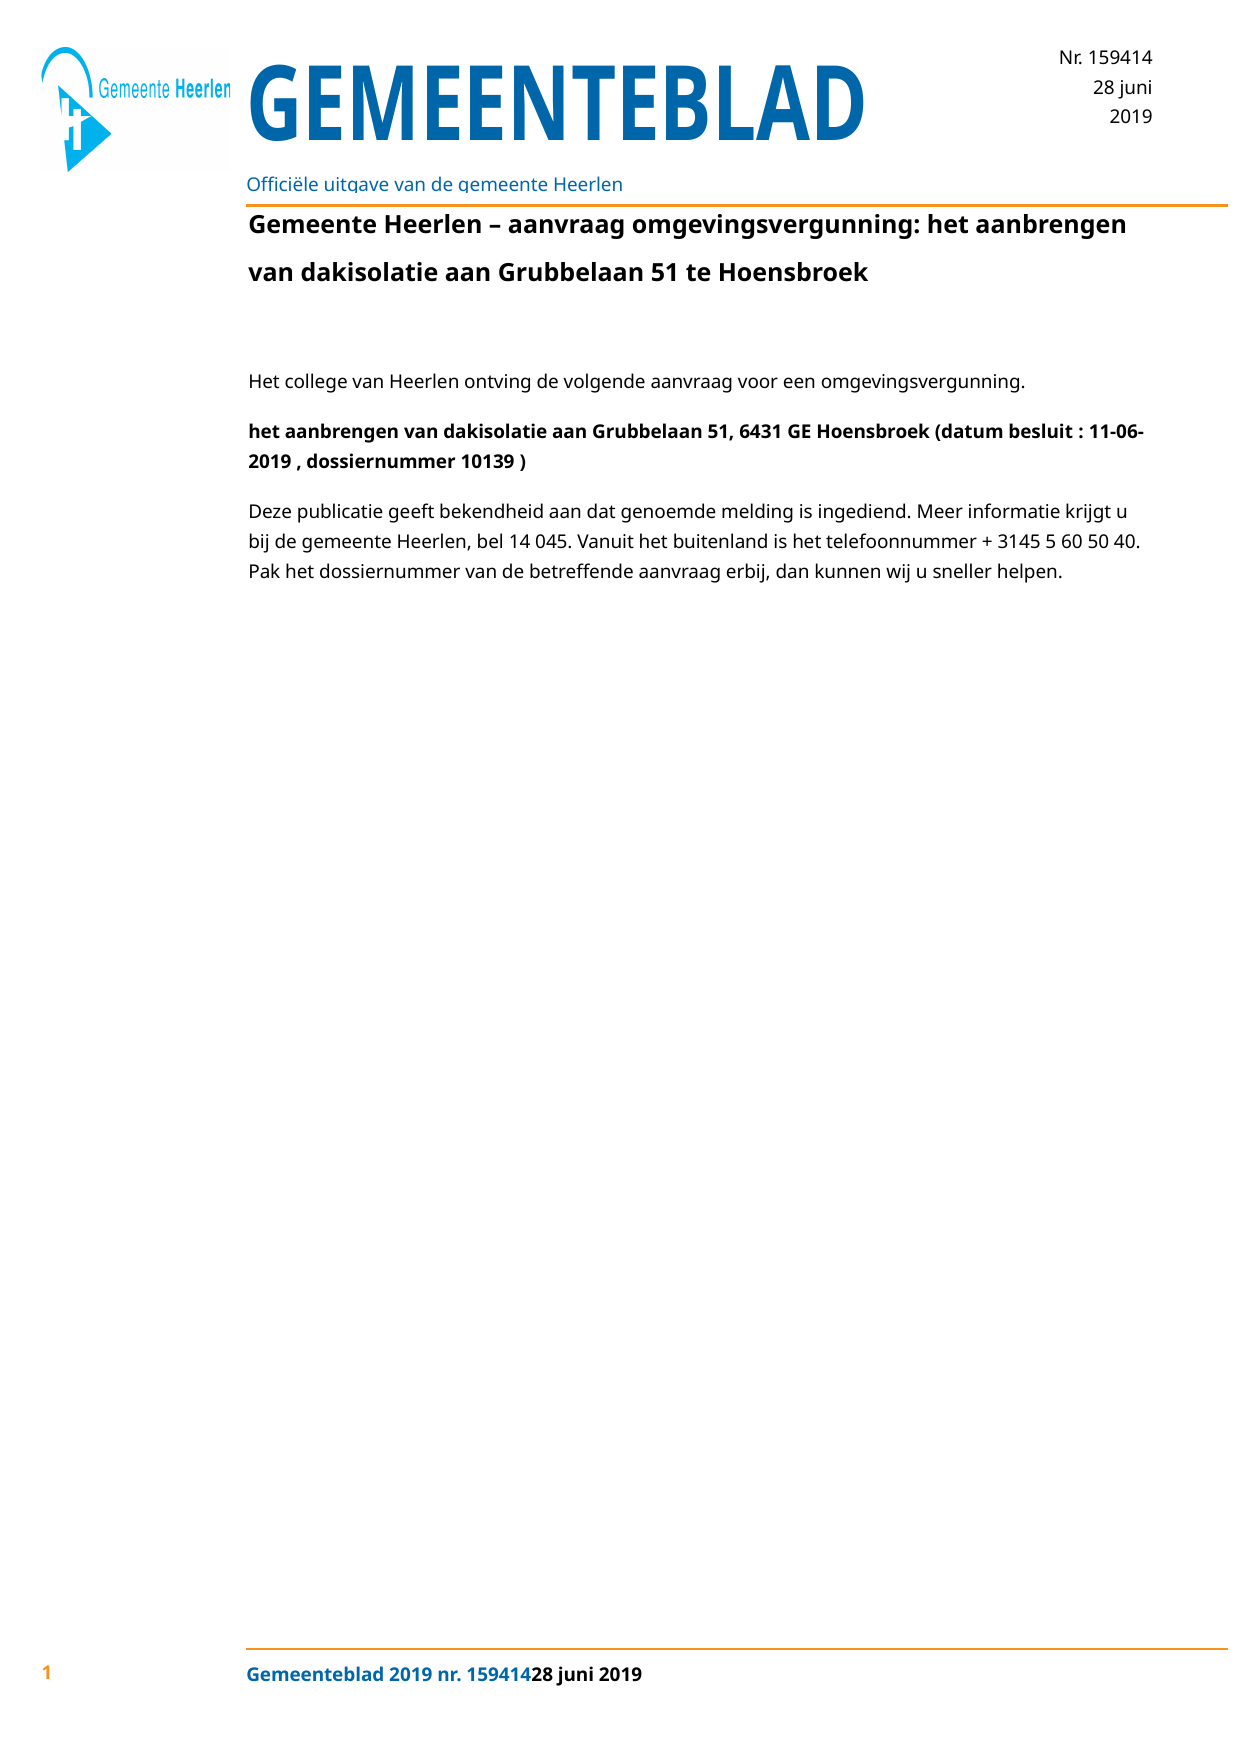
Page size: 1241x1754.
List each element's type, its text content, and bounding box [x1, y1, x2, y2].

text Het college van Heerlen ontving de volgende aanvraag voor een omgevingsvergunning. [248, 368, 1152, 394]
picture [41, 47, 231, 172]
picture [41, 47, 58, 70]
text Deze publicatie geeft bekendheid aan dat genoemde melding is ingediend. Meer informatie krijgt u bij de gemeente Heerlen, bel 14 045. Vanuit het buitenland is het telefoonnummer + 3145 5 60 50 40. Pak het dossiernummer van de betreffende aanvraag erbij, dan kunnen wij u sneller helpen. [248, 499, 1152, 584]
text het aanbrengen van dakisolatie aan Grubbelaan 51, 6431 GE Hoensbroek (datum besluit : 11-06-2019 , dossiernummer 10139 ) [248, 419, 1152, 474]
text Gemeente Heerlen – aanvraag omgevingsvergunning: het aanbrengen van dakisolatie aan Grubbelaan 51 te Hoensbroek [248, 207, 1152, 288]
